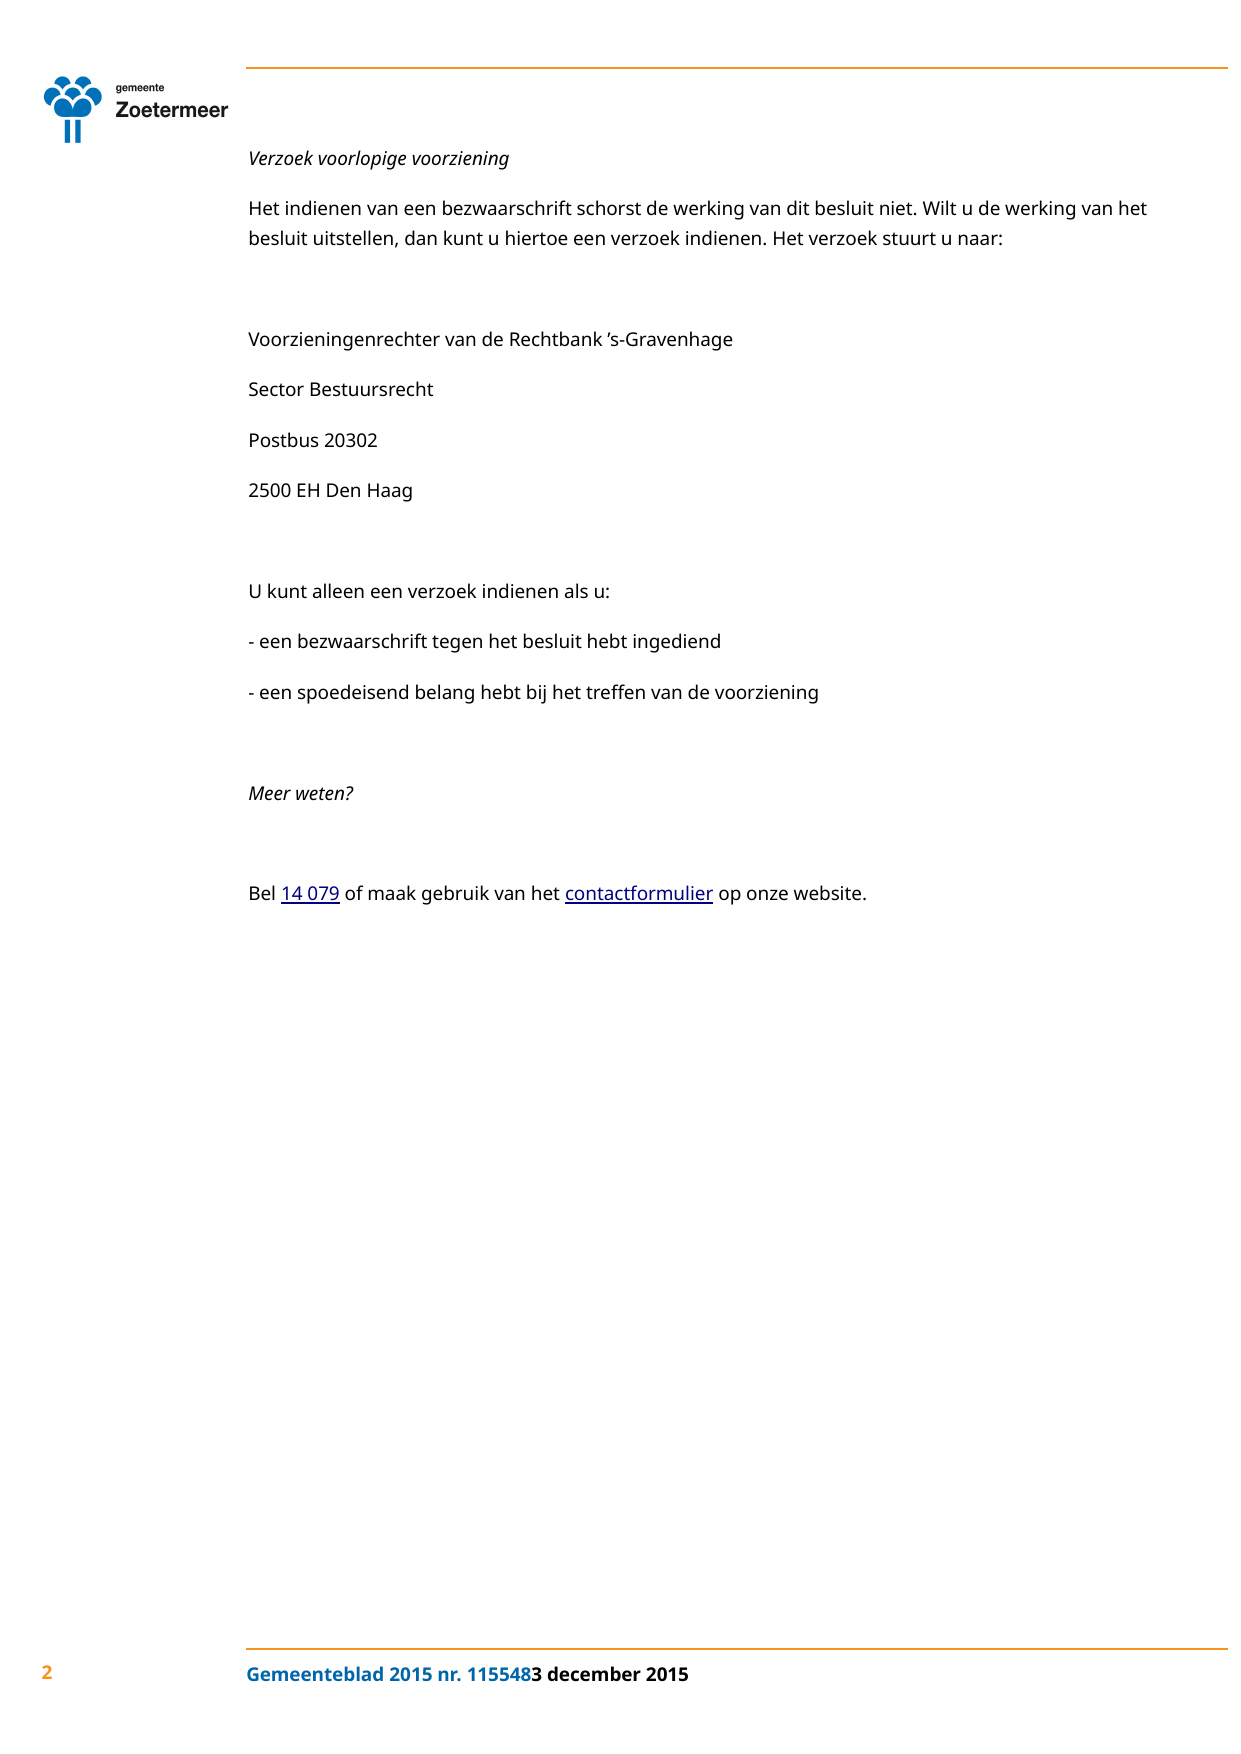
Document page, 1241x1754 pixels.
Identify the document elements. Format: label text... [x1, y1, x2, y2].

text Verzoek voorlopige voorziening [248, 145, 1152, 171]
text - een spoedeisend belang hebt bij het treffen van de voorziening [248, 679, 1152, 705]
text Postbus 20302 [248, 427, 1152, 453]
text Sector Bestuursrecht [248, 376, 1152, 402]
text Voorzieningenrechter van de Rechtbank ’s-Gravenhage [248, 326, 1152, 352]
text - een bezwaarschrift tegen het besluit hebt ingediend [248, 628, 1152, 654]
text 2500 EH Den Haag [248, 477, 1152, 503]
text U kunt alleen een verzoek indienen als u: [248, 578, 1152, 604]
text Meer weten? [248, 780, 1152, 806]
text Het indienen van een bezwaarschrift schorst de werking van dit besluit niet. Wilt u de werking van het besluit uitstellen, dan kunt u hiertoe een verzoek indienen. Het verzoek stuurt u naar: [248, 196, 1152, 251]
text Bel 14 079 of maak gebruik van het contactformulier op onze website. [248, 881, 1152, 906]
picture [41, 47, 231, 172]
